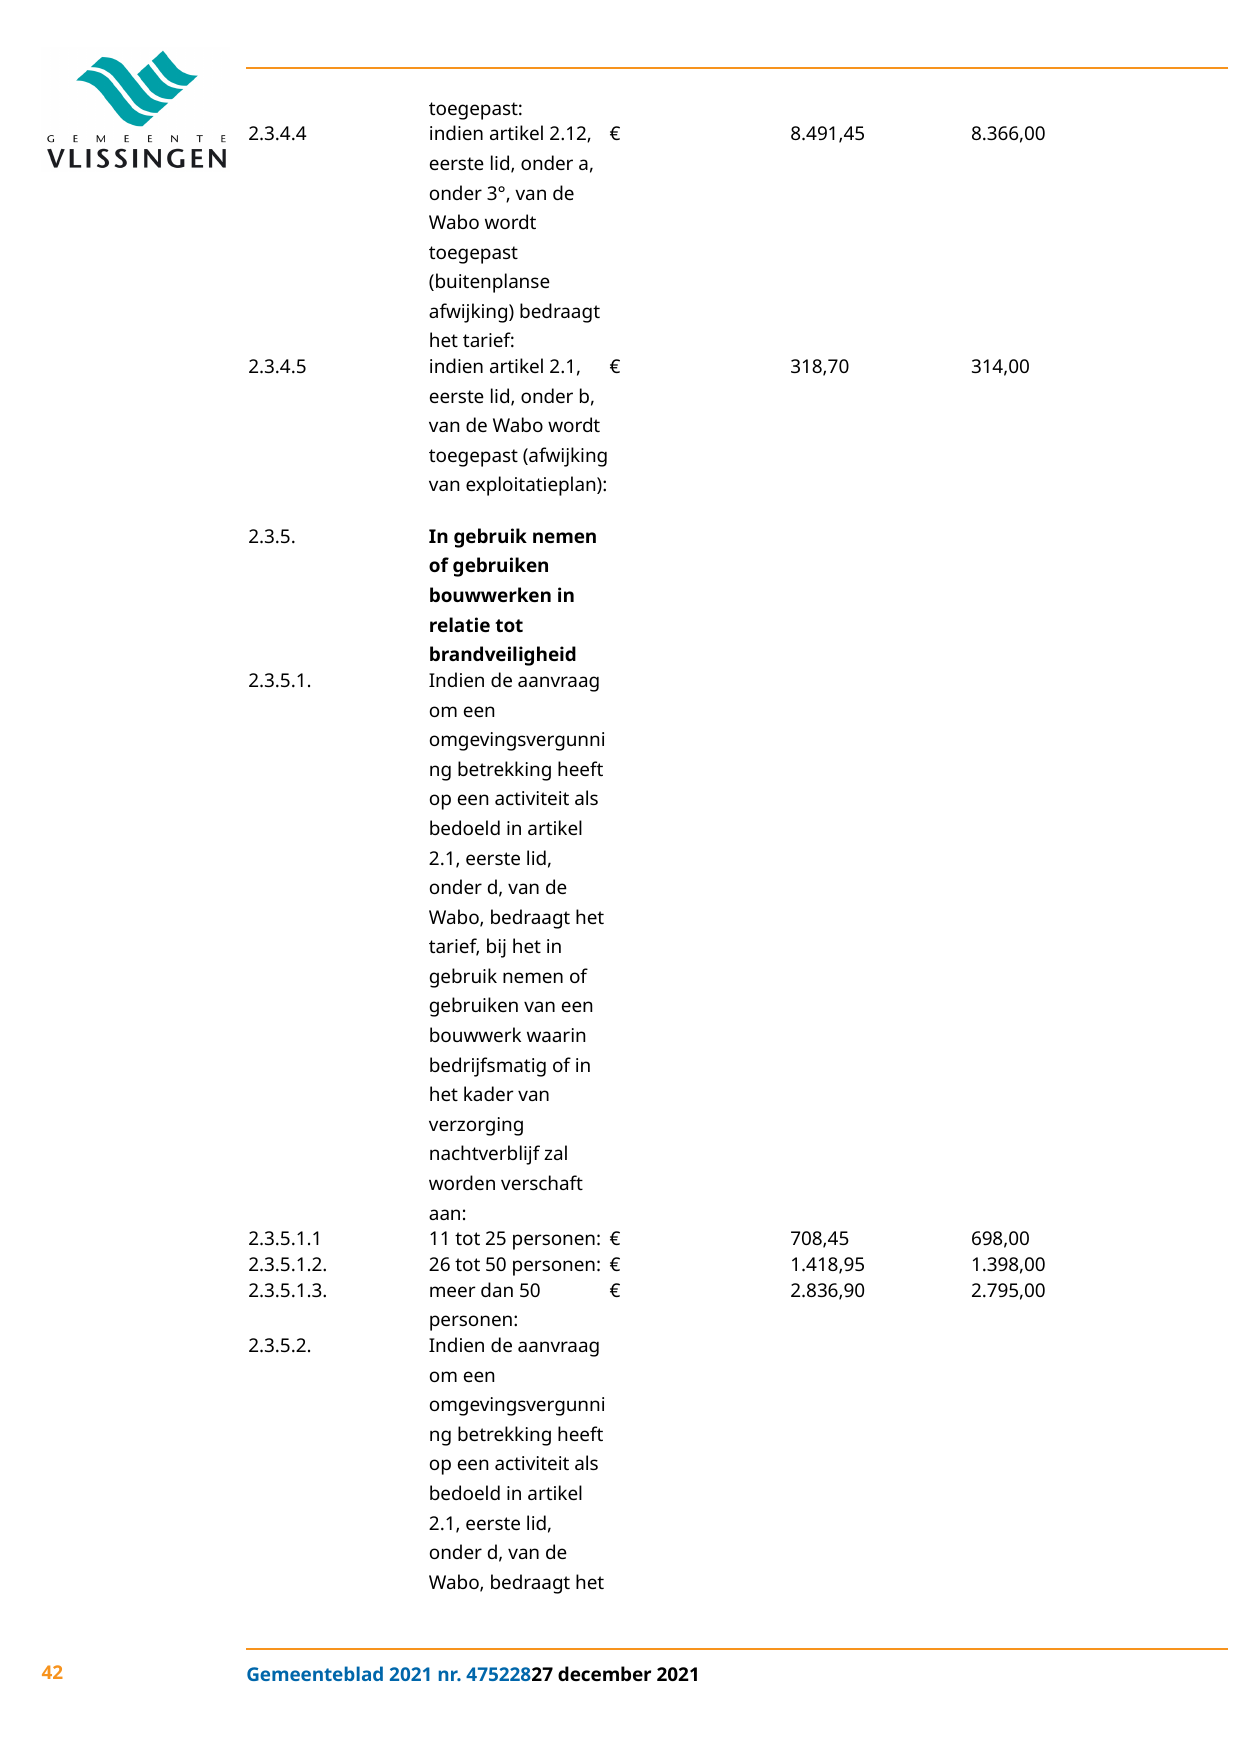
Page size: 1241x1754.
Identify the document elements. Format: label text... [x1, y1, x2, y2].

table_cell 2.3.4.5 [248, 353, 429, 497]
table_cell [971, 667, 1152, 1225]
table_cell 2.3.5.1.1 [248, 1225, 429, 1251]
table_cell [790, 1332, 971, 1594]
table_cell 26 tot 50 personen: [429, 1251, 609, 1277]
table_cell [429, 498, 609, 523]
picture [41, 47, 231, 172]
table_cell € [609, 1251, 790, 1277]
table_cell 698,00 [971, 1225, 1152, 1251]
table_cell 314,00 [971, 353, 1152, 497]
table_cell 2.3.5. [248, 523, 429, 667]
table_cell 2.3.5.1. [248, 667, 429, 1225]
table_cell [609, 523, 790, 667]
table_cell 11 tot 25 personen: [429, 1225, 609, 1251]
table_cell € [609, 1277, 790, 1332]
table_cell [609, 667, 790, 1225]
table_cell [609, 1332, 790, 1594]
table_cell In gebruik nemen of gebruiken bouwwerken in relatie tot brandveiligheid [429, 523, 609, 667]
table_cell 1.398,00 [971, 1251, 1152, 1277]
table_cell indien artikel 2.1, eerste lid, onder b, van de Wabo wordt toegepast (afwijking van exploitatieplan): [429, 353, 609, 497]
table_cell [971, 1332, 1152, 1594]
table_cell € [609, 1225, 790, 1251]
table_cell 2.3.5.2. [248, 1332, 429, 1594]
table_cell € [609, 353, 790, 497]
table_cell 1.418,95 [790, 1251, 971, 1277]
table_cell € [609, 121, 790, 353]
table_cell 8.491,45 [790, 121, 971, 353]
table_cell indien artikel 2.12, eerste lid, onder a, onder 3°, van de Wabo wordt toegepast (buitenplanse afwijking) bedraagt het tarief: [429, 121, 609, 353]
table_cell [971, 95, 1152, 121]
table_cell [971, 498, 1152, 523]
table_cell [790, 498, 971, 523]
table_cell meer dan 50 personen: [429, 1277, 609, 1332]
table_cell [248, 95, 429, 121]
table_cell [248, 498, 429, 523]
table_cell Indien de aanvraag om een omgevingsvergunning betrekking heeft op een activiteit als bedoeld in artikel 2.1, eerste lid, onder d, van de Wabo, bedraagt het [429, 1332, 609, 1594]
table_cell 2.836,90 [790, 1277, 971, 1332]
table_cell 708,45 [790, 1225, 971, 1251]
table_cell 2.3.5.1.2. [248, 1251, 429, 1277]
table_cell [790, 523, 971, 667]
table_cell 318,70 [790, 353, 971, 497]
table_cell [609, 498, 790, 523]
table_cell 2.795,00 [971, 1277, 1152, 1332]
table_cell [609, 95, 790, 121]
table_cell [971, 523, 1152, 667]
table_cell [790, 667, 971, 1225]
table_cell 2.3.5.1.3. [248, 1277, 429, 1332]
table_cell [790, 95, 971, 121]
table_cell 2.3.4.4 [248, 121, 429, 353]
table_cell toegepast: [429, 95, 609, 121]
table_cell 8.366,00 [971, 121, 1152, 353]
table_cell Indien de aanvraag om een omgevingsvergunning betrekking heeft op een activiteit als bedoeld in artikel 2.1, eerste lid, onder d, van de Wabo, bedraagt het tarief, bij het in gebruik nemen of gebruiken van een bouwwerk waarin bedrijfsmatig of in het kader van verzorging nachtverblijf zal worden verschaft aan: [429, 667, 609, 1225]
